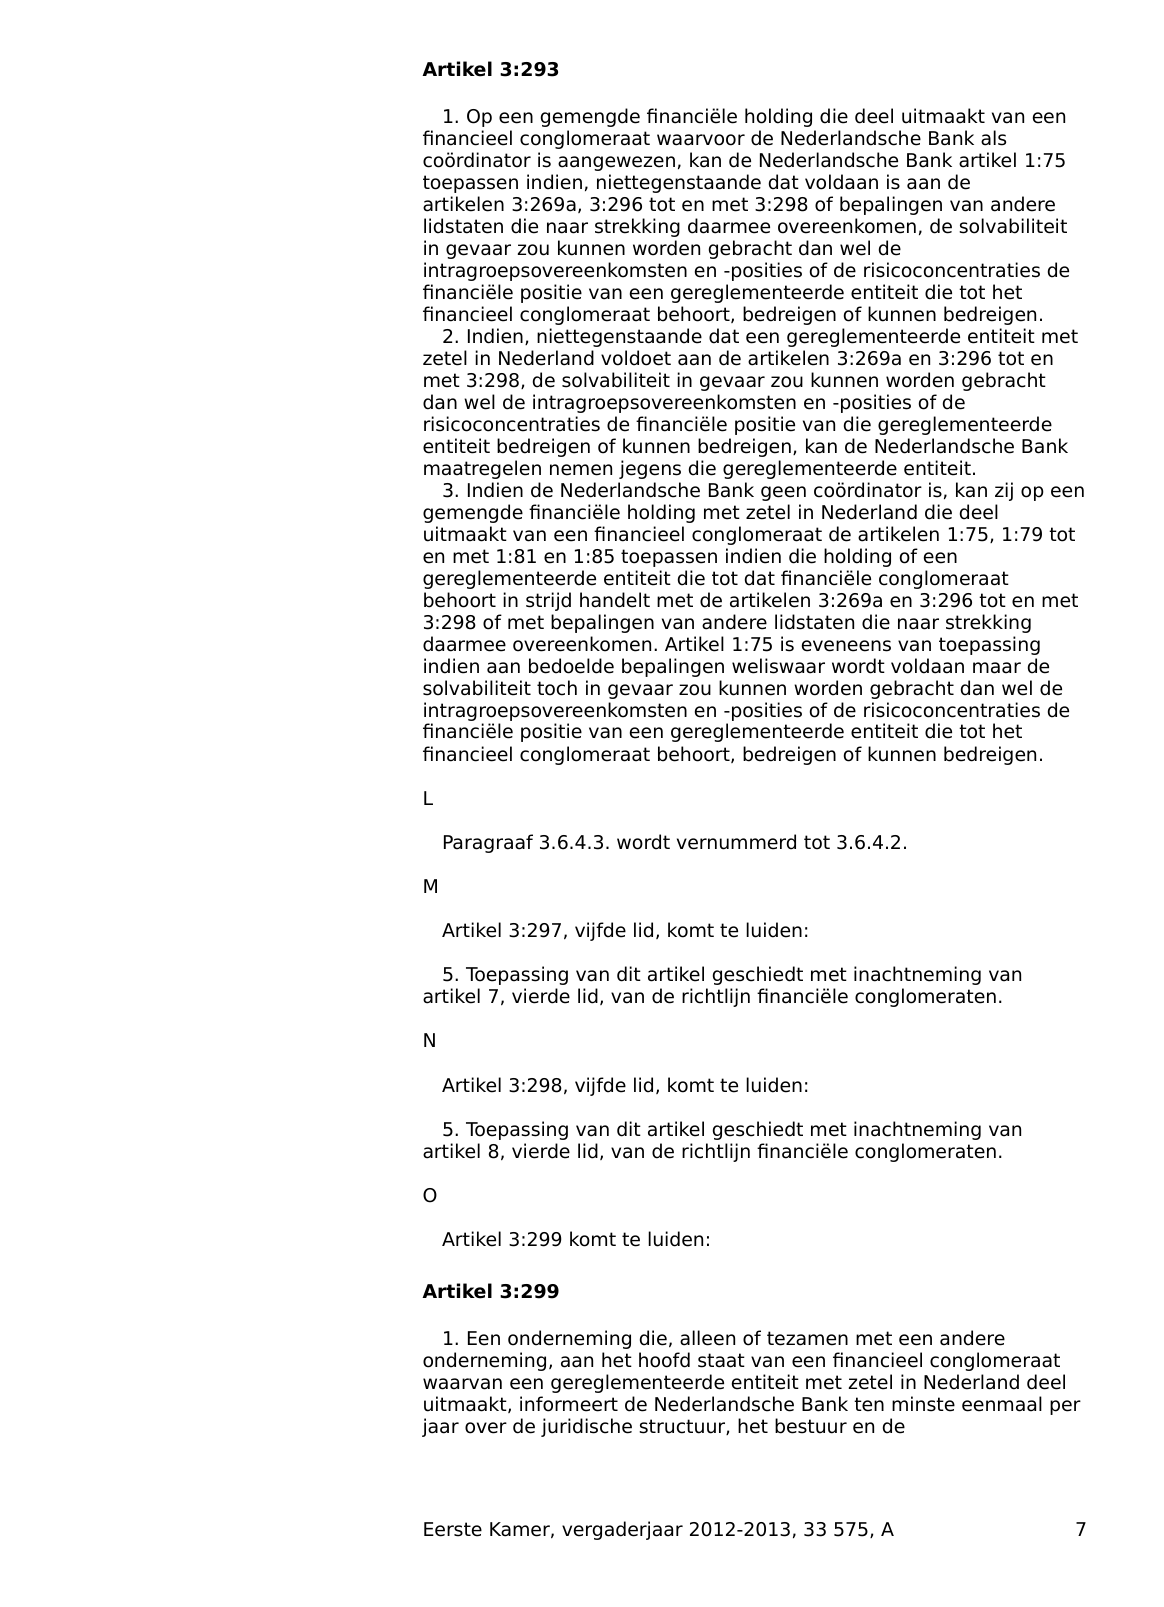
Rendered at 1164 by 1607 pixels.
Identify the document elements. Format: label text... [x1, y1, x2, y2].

text 5. Toepassing van dit artikel geschiedt met inachtneming van artikel 7, vierde lid, van de richtlijn financiële conglomeraten. [422, 964, 1087, 1008]
text O [422, 1185, 1087, 1207]
text 1. Op een gemengde financiële holding die deel uitmaakt van een financieel conglomeraat waarvoor de Nederlandsche Bank als coördinator is aangewezen, kan de Nederlandsche Bank artikel 1:75 toepassen indien, niettegenstaande dat voldaan is aan de artikelen 3:269a, 3:296 tot en met 3:298 of bepalingen van andere lidstaten die naar strekking daarmee overeenkomen, de solvabiliteit in gevaar zou kunnen worden gebracht dan wel de intragroepsovereenkomsten en -posities of de risicoconcentraties de financiële positie van een gereglementeerde entiteit die tot het financieel conglomeraat behoort, bedreigen of kunnen bedreigen. [422, 106, 1087, 326]
text 2. Indien, niettegenstaande dat een gereglementeerde entiteit met zetel in Nederland voldoet aan de artikelen 3:269a en 3:296 tot en met 3:298, de solvabiliteit in gevaar zou kunnen worden gebracht dan wel de intragroepsovereenkomsten en -posities of de risicoconcentraties de financiële positie van die gereglementeerde entiteit bedreigen of kunnen bedreigen, kan de Nederlandsche Bank maatregelen nemen jegens die gereglementeerde entiteit. [422, 326, 1087, 480]
text 3. Indien de Nederlandsche Bank geen coördinator is, kan zij op een gemengde financiële holding met zetel in Nederland die deel uitmaakt van een financieel conglomeraat de artikelen 1:75, 1:79 tot en met 1:81 en 1:85 toepassen indien die holding of een gereglementeerde entiteit die tot dat financiële conglomeraat behoort in strijd handelt met de artikelen 3:269a en 3:296 tot en met 3:298 of met bepalingen van andere lidstaten die naar strekking daarmee overeenkomen. Artikel 1:75 is eveneens van toepassing indien aan bedoelde bepalingen weliswaar wordt voldaan maar de solvabiliteit toch in gevaar zou kunnen worden gebracht dan wel de intragroepsovereenkomsten en -posities of de risicoconcentraties de financiële positie van een gereglementeerde entiteit die tot het financieel conglomeraat behoort, bedreigen of kunnen bedreigen. [422, 480, 1087, 765]
text 5. Toepassing van dit artikel geschiedt met inachtneming van artikel 8, vierde lid, van de richtlijn financiële conglomeraten. [422, 1119, 1087, 1163]
subtitle Artikel 3:293 [422, 59, 1087, 81]
text Artikel 3:297, vijfde lid, komt te luiden: [422, 920, 1087, 942]
text M [422, 876, 1087, 898]
text Paragraaf 3.6.4.3. wordt vernummerd tot 3.6.4.2. [422, 832, 1087, 854]
text N [422, 1030, 1087, 1052]
text Artikel 3:299 komt te luiden: [422, 1229, 1087, 1251]
subtitle Artikel 3:299 [422, 1281, 1087, 1303]
text Artikel 3:298, vijfde lid, komt te luiden: [422, 1074, 1087, 1097]
text L [422, 788, 1087, 809]
text 1. Een onderneming die, alleen of tezamen met een andere onderneming, aan het hoofd staat van een financieel conglomeraat waarvan een gereglementeerde entiteit met zetel in Nederland deel uitmaakt, informeert de Nederlandsche Bank ten minste eenmaal per jaar over de juridische structuur, het bestuur en de [422, 1328, 1087, 1438]
